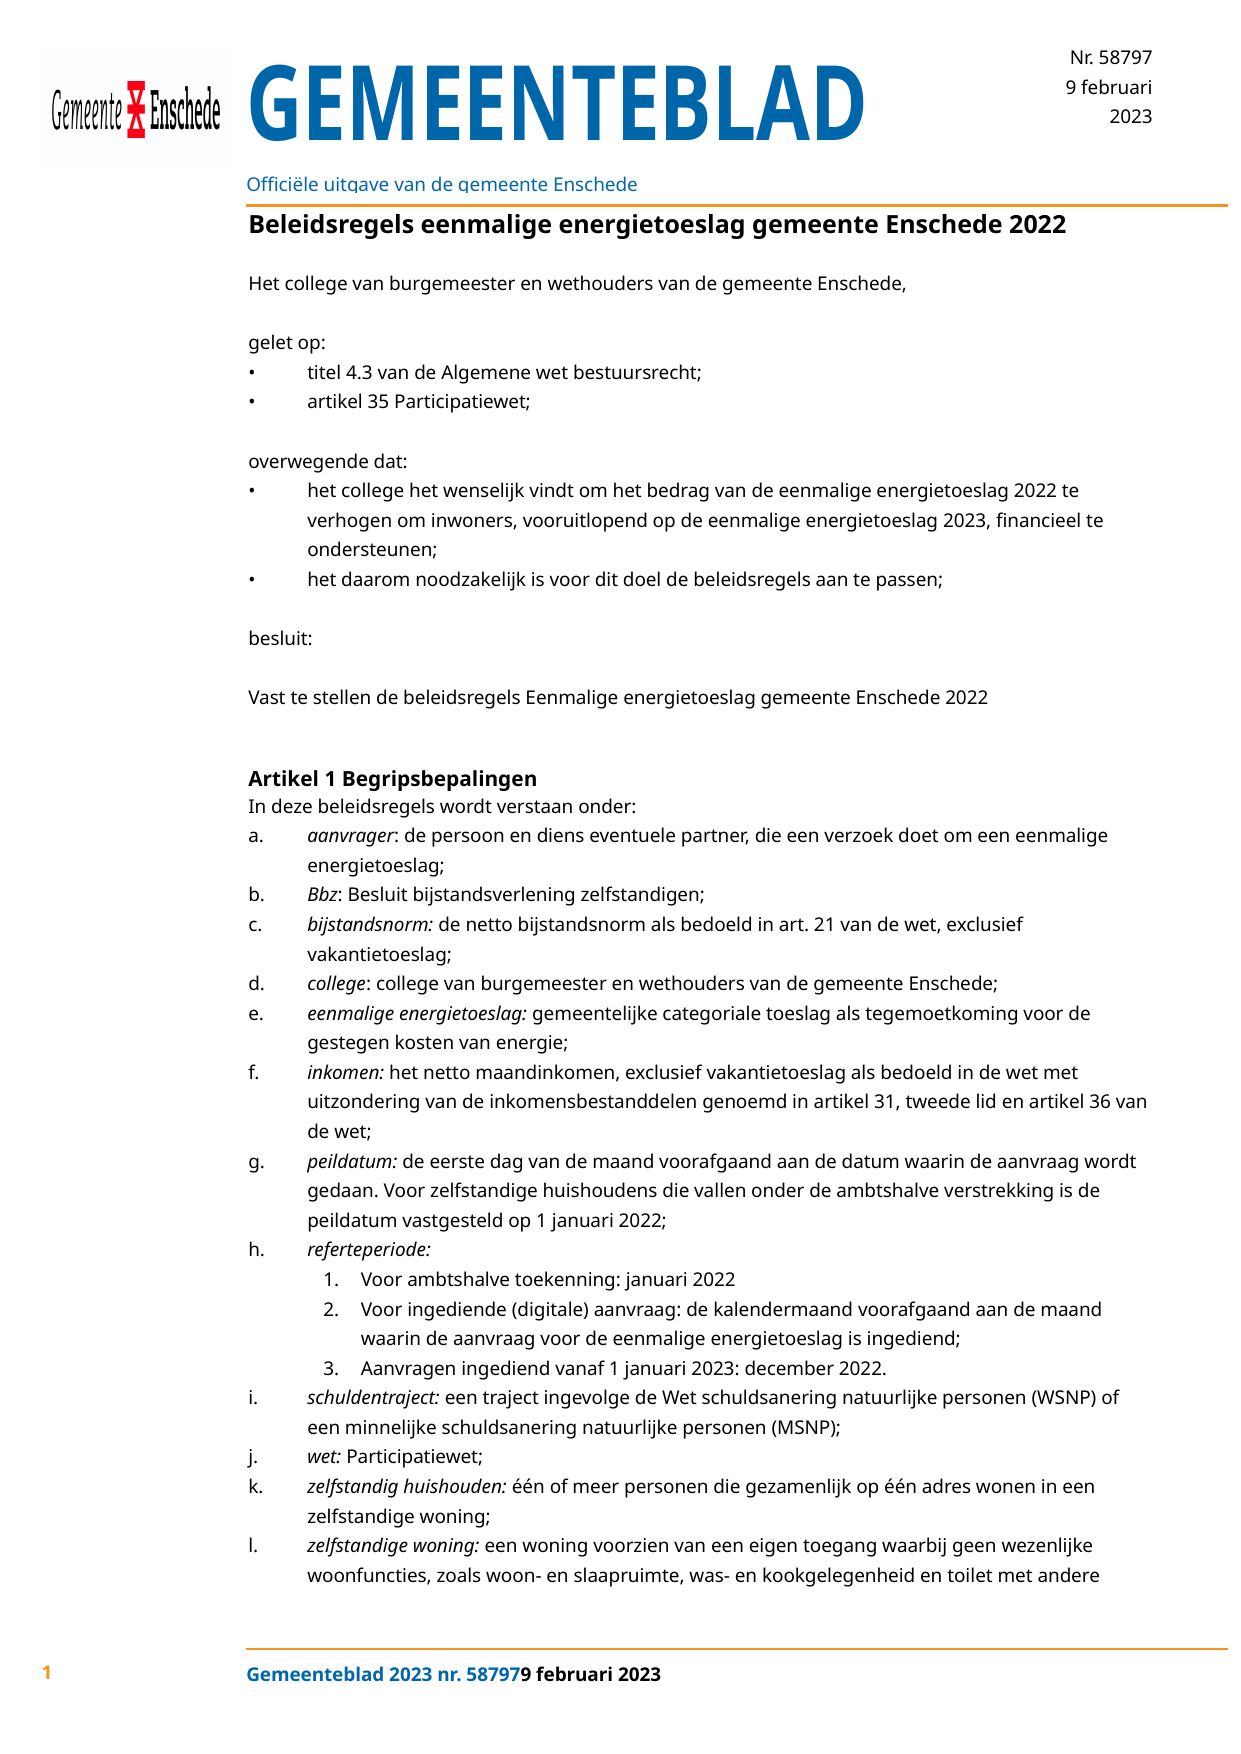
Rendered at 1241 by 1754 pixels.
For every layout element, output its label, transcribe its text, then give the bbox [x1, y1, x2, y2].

list zelfstandige woning: een woning voorzien van een eigen toegang waarbij geen wezenlijke woonfuncties, zoals woon- en slaapruimte, was- en kookgelegenheid en toilet met andere [248, 1532, 1152, 1588]
text Beleidsregels eenmalige energietoeslag gemeente Enschede 2022 [248, 207, 1152, 241]
text besluit: [248, 625, 1152, 651]
list Voor ambtshalve toekenning: januari 2022 [323, 1266, 1152, 1292]
list titel 4.3 van de Algemene wet bestuursrecht; [248, 359, 1152, 385]
list inkomen: het netto maandinkomen, exclusief vakantietoeslag als bedoeld in de wet met uitzondering van de inkomensbestanddelen genoemd in artikel 31, tweede lid en artikel 36 van de wet; [248, 1059, 1152, 1144]
list zelfstandig huishouden: één of meer personen die gezamenlijk op één adres wonen in een zelfstandige woning; [248, 1473, 1152, 1529]
list bijstandsnorm: de netto bijstandsnorm als bedoeld in art. 21 van de wet, exclusief vakantietoeslag; [248, 911, 1152, 967]
list aanvrager: de persoon en diens eventuele partner, die een verzoek doet om een eenmalige energietoeslag; [248, 822, 1152, 878]
list het daarom noodzakelijk is voor dit doel de beleidsregels aan te passen; [248, 566, 1152, 592]
text In deze beleidsregels wordt verstaan onder: [248, 793, 1152, 819]
text gelet op: [248, 329, 1152, 355]
list schuldentraject: een traject ingevolge de Wet schuldsanering natuurlijke personen (WSNP) of een minnelijke schuldsanering natuurlijke personen (MSNP); [248, 1384, 1152, 1440]
list college: college van burgemeester en wethouders van de gemeente Enschede; [248, 970, 1152, 996]
list wet: Participatiewet; [248, 1444, 1152, 1469]
list Aanvragen ingediend vanaf 1 januari 2023: december 2022. [323, 1355, 1152, 1381]
list Voor ingediende (digitale) aanvraag: de kalendermaand voorafgaand aan de maand waarin de aanvraag voor de eenmalige energietoeslag is ingediend; [323, 1296, 1152, 1351]
list referteperiode: [248, 1237, 1152, 1262]
text overwegende dat: [248, 448, 1152, 473]
picture [41, 47, 231, 172]
list peildatum: de eerste dag van de maand voorafgaand aan de datum waarin de aanvraag wordt gedaan. Voor zelfstandige huishoudens die vallen onder de ambtshalve verstrekking is de peildatum vastgesteld op 1 januari 2022; [248, 1148, 1152, 1233]
list artikel 35 Participatiewet; [248, 389, 1152, 414]
text Het college van burgemeester en wethouders van de gemeente Enschede, [248, 270, 1152, 296]
list Bbz: Besluit bijstandsverlening zelfstandigen; [248, 882, 1152, 907]
list eenmalige energietoeslag: gemeentelijke categoriale toeslag als tegemoetkoming voor de gestegen kosten van energie; [248, 1000, 1152, 1055]
list het college het wenselijk vindt om het bedrag van de eenmalige energietoeslag 2022 te verhogen om inwoners, vooruitlopend op de eenmalige energietoeslag 2023, financieel te ondersteunen; [248, 477, 1152, 562]
text Vast te stellen de beleidsregels Eenmalige energietoeslag gemeente Enschede 2022 [248, 684, 1152, 710]
text Artikel 1 Begripsbepalingen [248, 764, 1152, 793]
